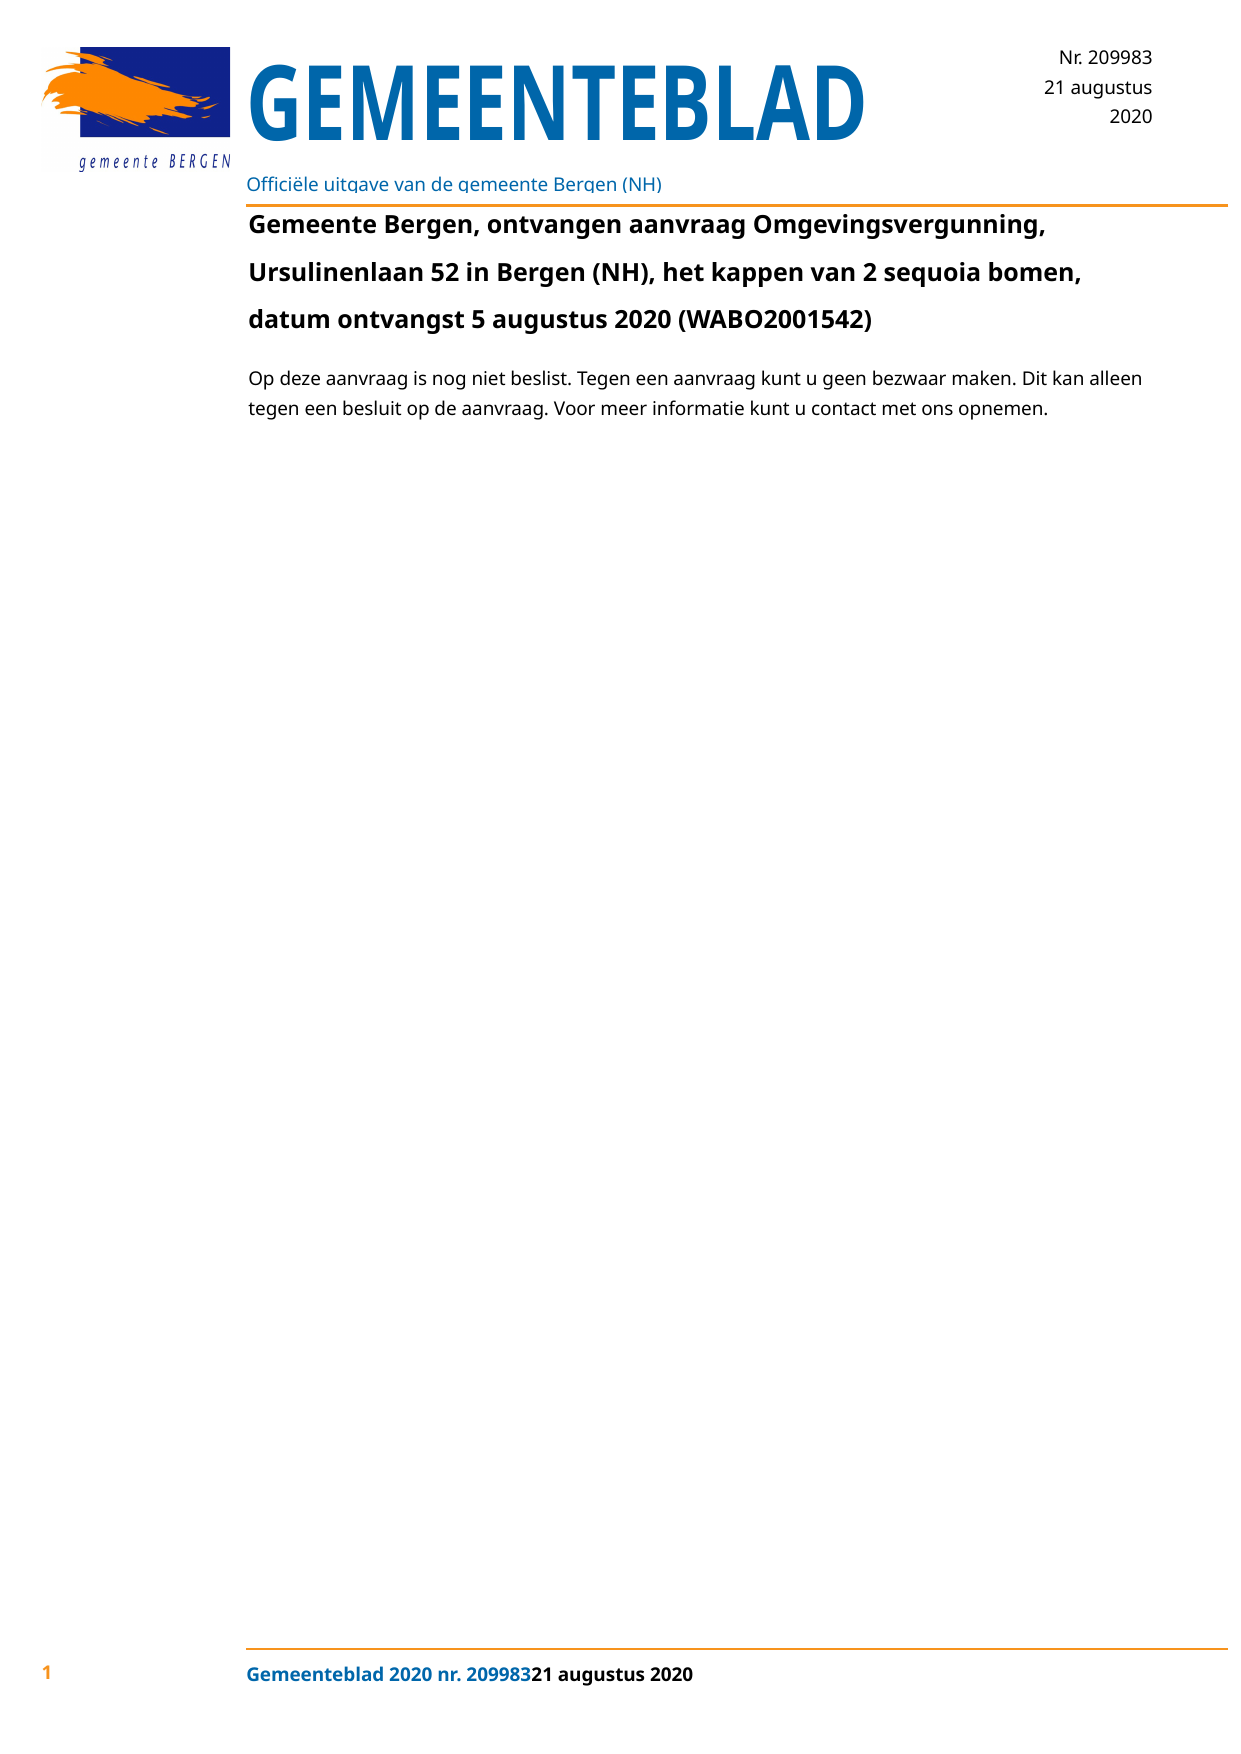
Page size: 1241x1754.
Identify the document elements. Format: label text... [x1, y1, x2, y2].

text Op deze aanvraag is nog niet beslist. Tegen een aanvraag kunt u geen bezwaar maken. Dit kan alleen tegen een besluit op de aanvraag. Voor meer informatie kunt u contact met ons opnemen. [248, 366, 1152, 421]
text Gemeente Bergen, ontvangen aanvraag Omgevingsvergunning, Ursulinenlaan 52 in Bergen (NH), het kappen van 2 sequoia bomen, datum ontvangst 5 augustus 2020 (WABO2001542) [248, 207, 1152, 336]
picture [41, 47, 231, 172]
